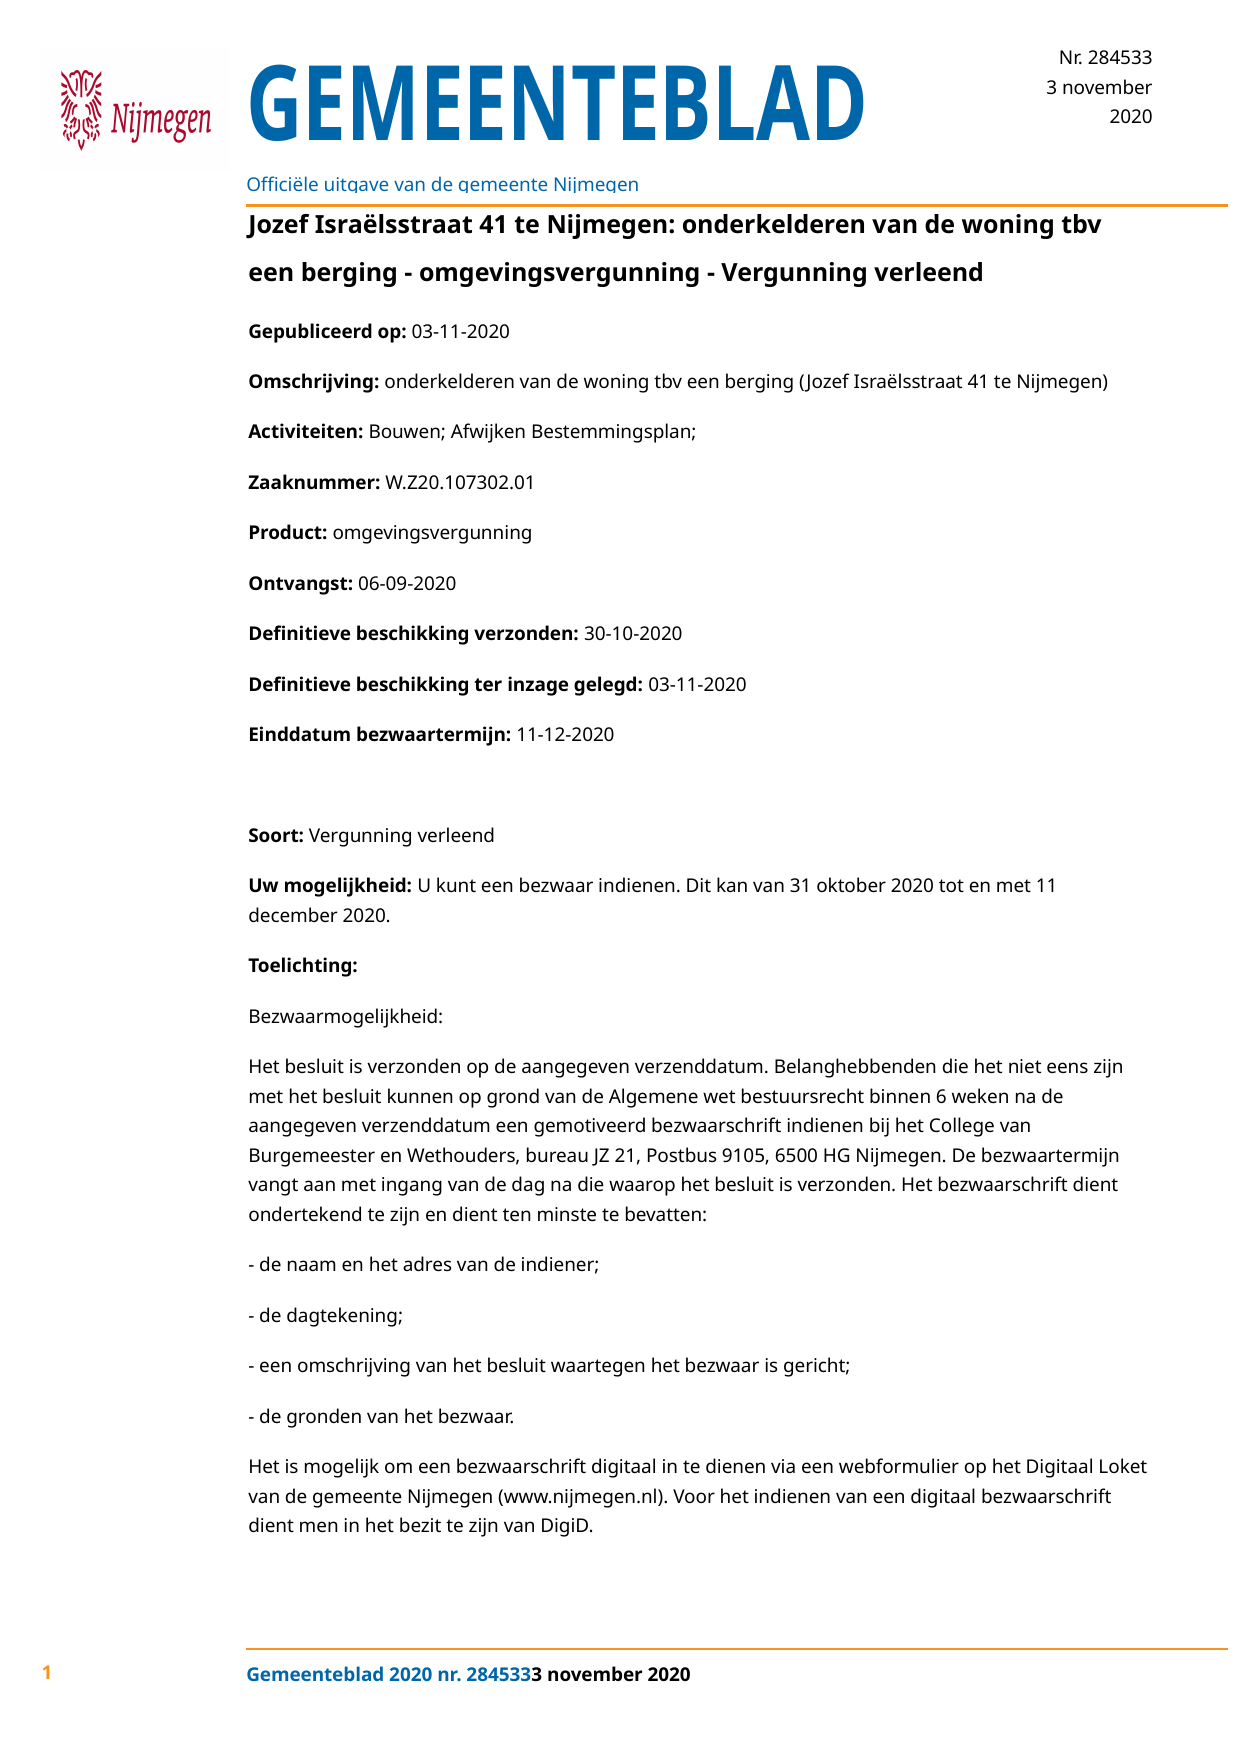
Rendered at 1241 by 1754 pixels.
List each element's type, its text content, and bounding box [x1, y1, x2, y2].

picture [41, 47, 231, 172]
text - de naam en het adres van de indiener; [248, 1252, 1152, 1277]
text - een omschrijving van het besluit waartegen het bezwaar is gericht; [248, 1352, 1152, 1378]
text Het is mogelijk om een bezwaarschrift digitaal in te dienen via een webformulier op het Digitaal Loket van de gemeente Nijmegen (www.nijmegen.nl). Voor het indienen van een digitaal bezwaarschrift dient men in het bezit te zijn van DigiD. [248, 1453, 1152, 1538]
text Toelichting: [248, 952, 1152, 978]
text Gepubliceerd op: 03-11-2020 [248, 318, 1152, 344]
text - de dagtekening; [248, 1302, 1152, 1328]
text Uw mogelijkheid: U kunt een bezwaar indienen. Dit kan van 31 oktober 2020 tot en met 11 december 2020. [248, 872, 1152, 928]
text Activiteiten: Bouwen; Afwijken Bestemmingsplan; [248, 419, 1152, 444]
text Definitieve beschikking verzonden: 30-10-2020 [248, 620, 1152, 646]
text Bezwaarmogelijkheid: [248, 1003, 1152, 1029]
text Het besluit is verzonden op de aangegeven verzenddatum. Belanghebbenden die het niet eens zijn met het besluit kunnen op grond van de Algemene wet bestuursrecht binnen 6 weken na de aangegeven verzenddatum een gemotiveerd bezwaarschrift indienen bij het College van Burgemeester en Wethouders, bureau JZ 21, Postbus 9105, 6500 HG Nijmegen. De bezwaartermijn vangt aan met ingang van de dag na die waarop het besluit is verzonden. Het bezwaarschrift dient ondertekend te zijn en dient ten minste te bevatten: [248, 1053, 1152, 1227]
text Jozef Israëlsstraat 41 te Nijmegen: onderkelderen van de woning tbv een berging - omgevingsvergunning - Vergunning verleend [248, 207, 1152, 288]
text Ontvangst: 06-09-2020 [248, 570, 1152, 596]
text Product: omgevingsvergunning [248, 519, 1152, 545]
text Omschrijving: onderkelderen van de woning tbv een berging (Jozef Israëlsstraat 41 te Nijmegen) [248, 368, 1152, 394]
text Definitieve beschikking ter inzage gelegd: 03-11-2020 [248, 671, 1152, 697]
text - de gronden van het bezwaar. [248, 1403, 1152, 1429]
text Einddatum bezwaartermijn: 11-12-2020 [248, 721, 1152, 747]
text Zaaknummer: W.Z20.107302.01 [248, 469, 1152, 495]
text Soort: Vergunning verleend [248, 822, 1152, 848]
